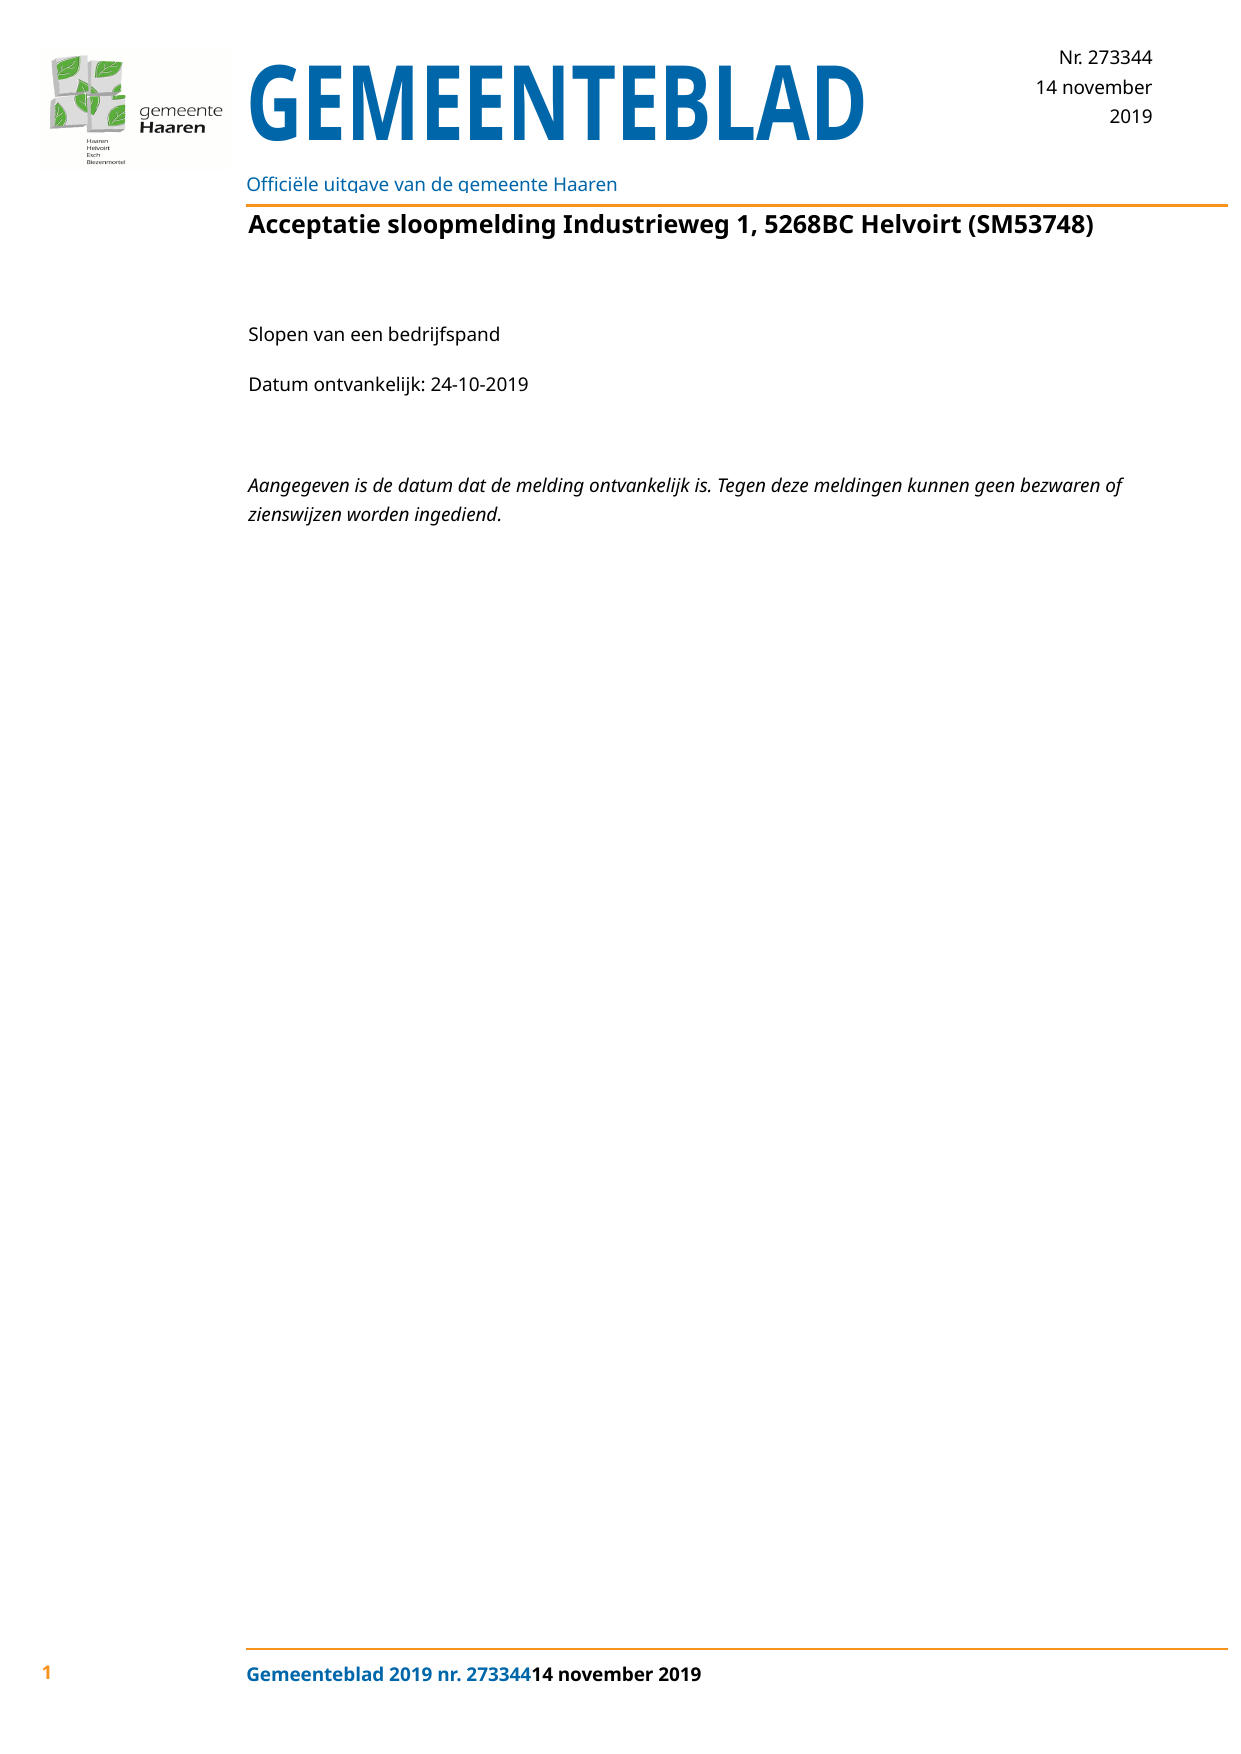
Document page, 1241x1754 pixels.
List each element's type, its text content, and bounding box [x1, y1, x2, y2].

picture [41, 47, 231, 172]
text Acceptatie sloopmelding Industrieweg 1, 5268BC Helvoirt (SM53748) [248, 207, 1152, 241]
text Slopen van een bedrijfspand [248, 321, 1152, 346]
text Datum ontvankelijk: 24-10-2019 [248, 371, 1152, 397]
text Aangegeven is de datum dat de melding ontvankelijk is. Tegen deze meldingen kunnen geen bezwaren of zienswijzen worden ingediend. [248, 472, 1152, 527]
